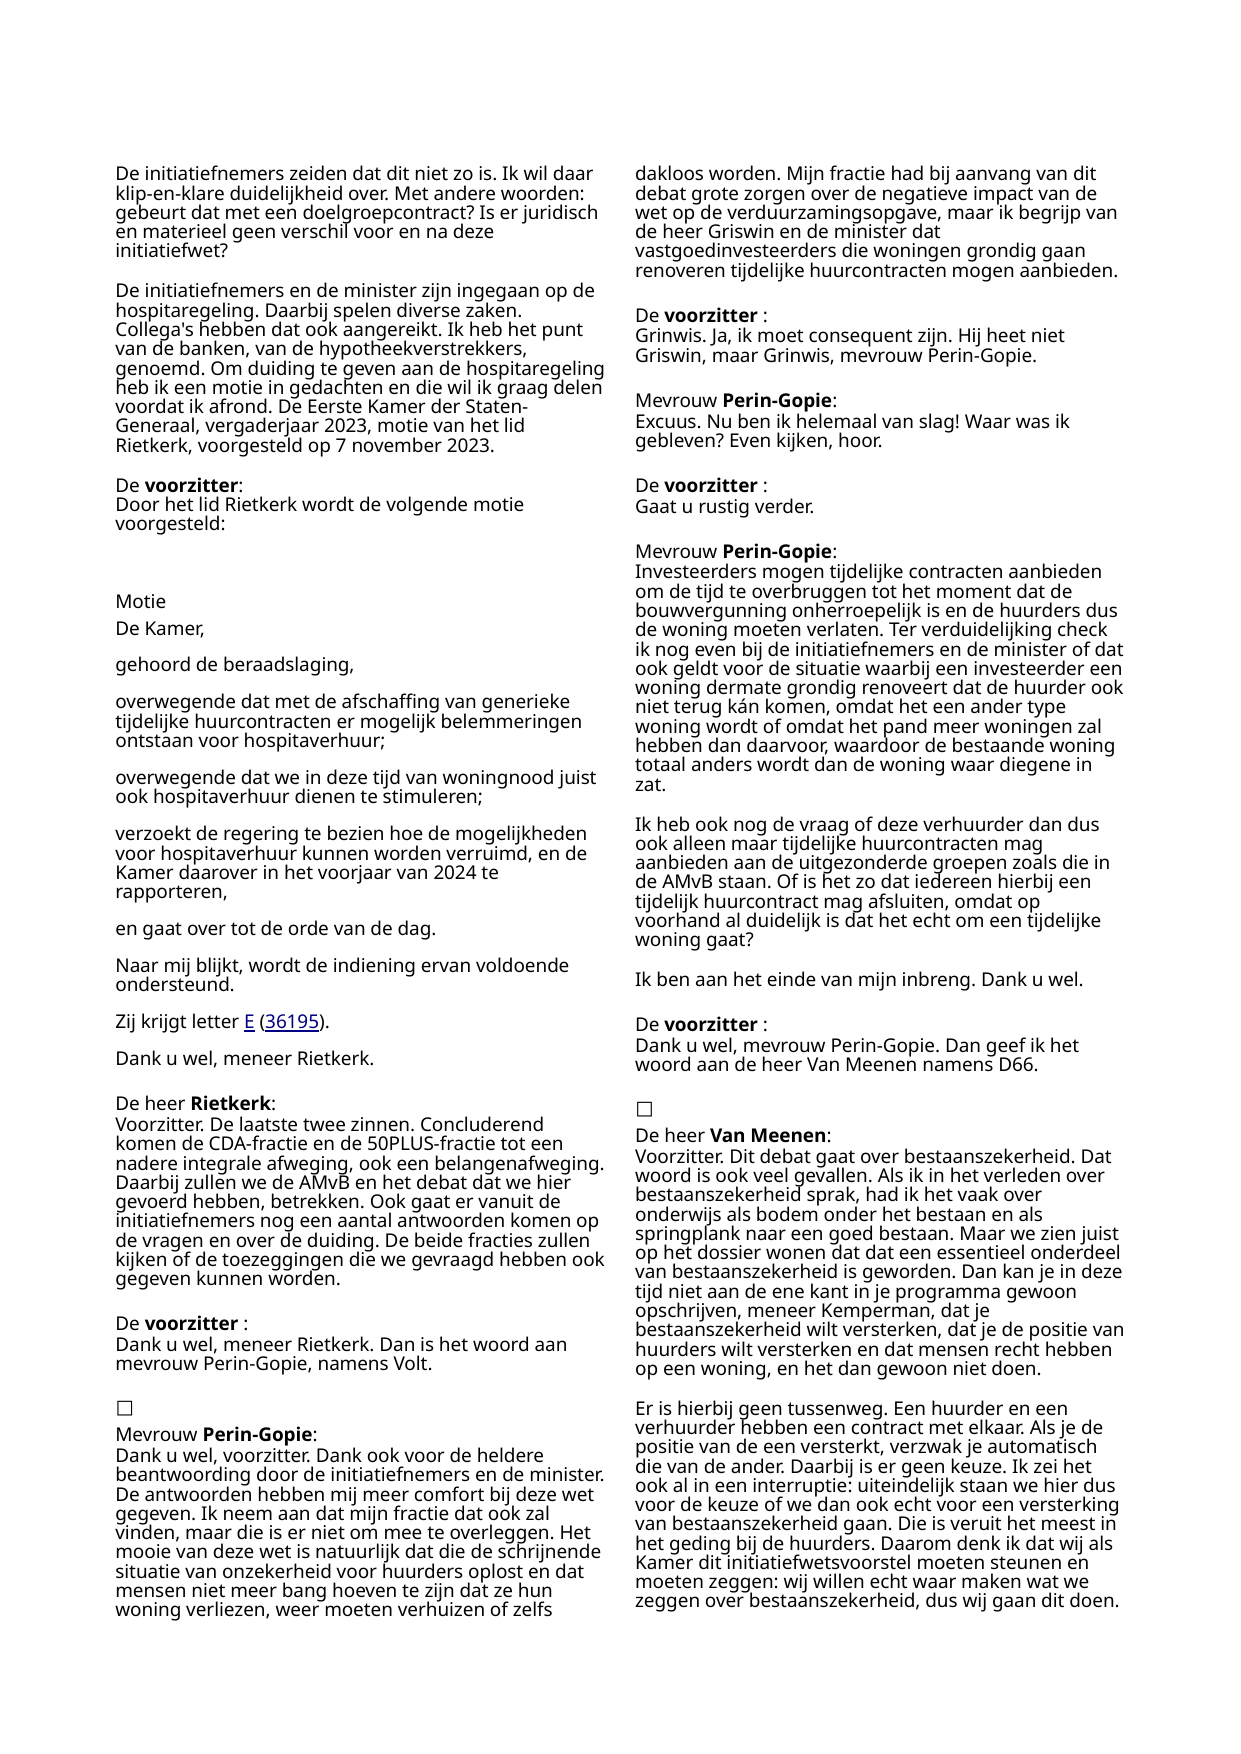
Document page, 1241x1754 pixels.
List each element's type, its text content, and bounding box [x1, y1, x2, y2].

text Dank u wel, voorzitter. Dank ook voor de heldere beantwoording door de initiatiefnemers en de minister. De antwoorden hebben mij meer comfort bij deze wet gegeven. Ik neem aan dat mijn fractie dat ook zal vinden, maar die is er niet om mee te overleggen. Het mooie van deze wet is natuurlijk dat die de schrijnende situatie van onzekerheid voor huurders oplost en dat mensen niet meer bang hoeven te zijn dat ze hun woning verliezen, weer moeten verhuizen of zelfs [115, 1447, 605, 1620]
text Grinwis. Ja, ik moet consequent zijn. Hij heet niet Griswin, maar Grinwis, mevrouw Perin-Gopie. [635, 327, 1125, 366]
text Dank u wel, meneer Rietkerk. Dan is het woord aan mevrouw Perin-Gopie, namens Volt. [115, 1336, 605, 1375]
text De heer Van Meenen: [635, 1122, 1125, 1148]
text Excuus. Nu ben ik helemaal van slag! Waar was ik gebleven? Even kijken, hoor. [635, 413, 1125, 451]
text De voorzitter: [115, 477, 605, 496]
text Mevrouw Perin-Gopie: [635, 387, 1125, 413]
text Voorzitter. Dit debat gaat over bestaanszekerheid. Dat woord is ook veel gevallen. Als ik in het verleden over bestaanszekerheid sprak, had ik het vaak over onderwijs als bodem onder het bestaan en als springplank naar een goed bestaan. Maar we zien juist op het dossier wonen dat dat een essentieel onderdeel van bestaanszekerheid is geworden. Dan kan je in deze tijd niet aan de ene kant in je programma gewoon opschrijven, meneer Kemperman, dat je bestaanszekerheid wilt versterken, dat je de positie van huurders wilt versterken en dat mensen recht hebben op een woning, en het dan gewoon niet doen. [635, 1148, 1125, 1379]
text De voorzitter : [115, 1310, 605, 1336]
text De voorzitter : [635, 472, 1125, 498]
text Gaat u rustig verder. [635, 498, 1125, 517]
text overwegende dat we in deze tijd van woningnood juist ook hospitaverhuur dienen te stimuleren; [115, 769, 605, 807]
text overwegende dat met de afschaffing van generieke tijdelijke huurcontracten er mogelijk belemmeringen ontstaan voor hospitaverhuur; [115, 693, 605, 751]
text Investeerders mogen tijdelijke contracten aanbieden om de tijd te overbruggen tot het moment dat de bouwvergunning onherroepelijk is en de huurders dus de woning moeten verlaten. Ter verduidelijking check ik nog even bij de initiatiefnemers en de minister of dat ook geldt voor de situatie waarbij een investeerder een woning dermate grondig renoveert dat de huurder ook niet terug kán komen, omdat het een ander type woning wordt of omdat het pand meer woningen zal hebben dan daarvoor, waardoor de bestaande woning totaal anders wordt dan de woning waar diegene in zat. [635, 563, 1125, 795]
text verzoekt de regering te bezien hoe de mogelijkheden voor hospitaverhuur kunnen worden verruimd, en de Kamer daarover in het voorjaar van 2024 te rapporteren, [115, 825, 605, 902]
text De voorzitter : [635, 302, 1125, 327]
text Dank u wel, meneer Rietkerk. [115, 1050, 605, 1069]
text De Kamer, [115, 619, 605, 639]
text Voorzitter. De laatste twee zinnen. Concluderend komen de CDA-fractie en de 50PLUS-fractie tot een nadere integrale afweging, ook een belangenafweging. Daarbij zullen we de AMvB en het debat dat we hier gevoerd hebben, betrekken. Ook gaat er vanuit de initiatiefnemers nog een aantal antwoorden komen op de vragen en over de duiding. De beide fracties zullen kijken of de toezeggingen die we gevraagd hebben ook gegeven kunnen worden. [115, 1116, 605, 1289]
text gehoord de beraadslaging, [115, 656, 605, 676]
text dakloos worden. Mijn fractie had bij aanvang van dit debat grote zorgen over de negatieve impact van de wet op de verduurzamingsopgave, maar ik begrijp van de heer Griswin en de minister dat vastgoedinvesteerders die woningen grondig gaan renoveren tijdelijke huurcontracten mogen aanbieden. [635, 165, 1125, 281]
text Dank u wel, mevrouw Perin-Gopie. Dan geef ik het woord aan de heer Van Meenen namens D66. [635, 1037, 1125, 1076]
text De heer Rietkerk: [115, 1090, 605, 1116]
text Door het lid Rietkerk wordt de volgende motie voorgesteld: [115, 496, 605, 534]
text De initiatiefnemers zeiden dat dit niet zo is. Ik wil daar klip-en-klare duidelijkheid over. Met andere woorden: gebeurt dat met een doelgroepcontract? Is er juridisch en materieel geen verschil voor en na deze initiatiefwet? [115, 165, 605, 262]
text De voorzitter : [635, 1011, 1125, 1037]
text De initiatiefnemers en de minister zijn ingegaan op de hospitaregeling. Daarbij spelen diverse zaken. Collega's hebben dat ook aangereikt. Ik heb het punt van de banken, van de hypotheekverstrekkers, genoemd. Om duiding te geven aan de hospitaregeling heb ik een motie in gedachten en die wil ik graag delen voordat ik afrond. De Eerste Kamer der Staten-Generaal, vergaderjaar 2023, motie van het lid Rietkerk, voorgesteld op 7 november 2023. [115, 282, 605, 456]
text Naar mij blijkt, wordt de indiening ervan voldoende ondersteund. [115, 957, 605, 996]
text ⬜ [115, 1396, 605, 1421]
text Ik heb ook nog de vraag of deze verhuurder dan dus ook alleen maar tijdelijke huurcontracten mag aanbieden aan de uitgezonderde groepen zoals die in de AMvB staan. Of is het zo dat iedereen hierbij een tijdelijk huurcontract mag afsluiten, omdat op voorhand al duidelijk is dat het echt om een tijdelijke woning gaat? [635, 816, 1125, 950]
text Mevrouw Perin-Gopie: [115, 1421, 605, 1447]
text ⬜ [635, 1096, 1125, 1122]
text Mevrouw Perin-Gopie: [635, 538, 1125, 563]
text Er is hierbij geen tussenweg. Een huurder en een verhuurder hebben een contract met elkaar. Als je de positie van de een versterkt, verzwak je automatisch die van de ander. Daarbij is er geen keuze. Ik zei het ook al in een interruptie: uiteindelijk staan we hier dus voor de keuze of we dan ook echt voor een versterking van bestaanszekerheid gaan. Die is veruit het meest in het geding bij de huurders. Daarom denk ik dat wij als Kamer dit initiatiefwetsvoorstel moeten steunen en moeten zeggen: wij willen echt waar maken wat we zeggen over bestaanszekerheid, dus wij gaan dit doen. [635, 1400, 1125, 1612]
text Zij krijgt letter E (36195). [115, 1013, 605, 1032]
text Motie [115, 588, 605, 613]
text Ik ben aan het einde van mijn inbreng. Dank u wel. [635, 971, 1125, 990]
text en gaat over tot de orde van de dag. [115, 920, 605, 939]
